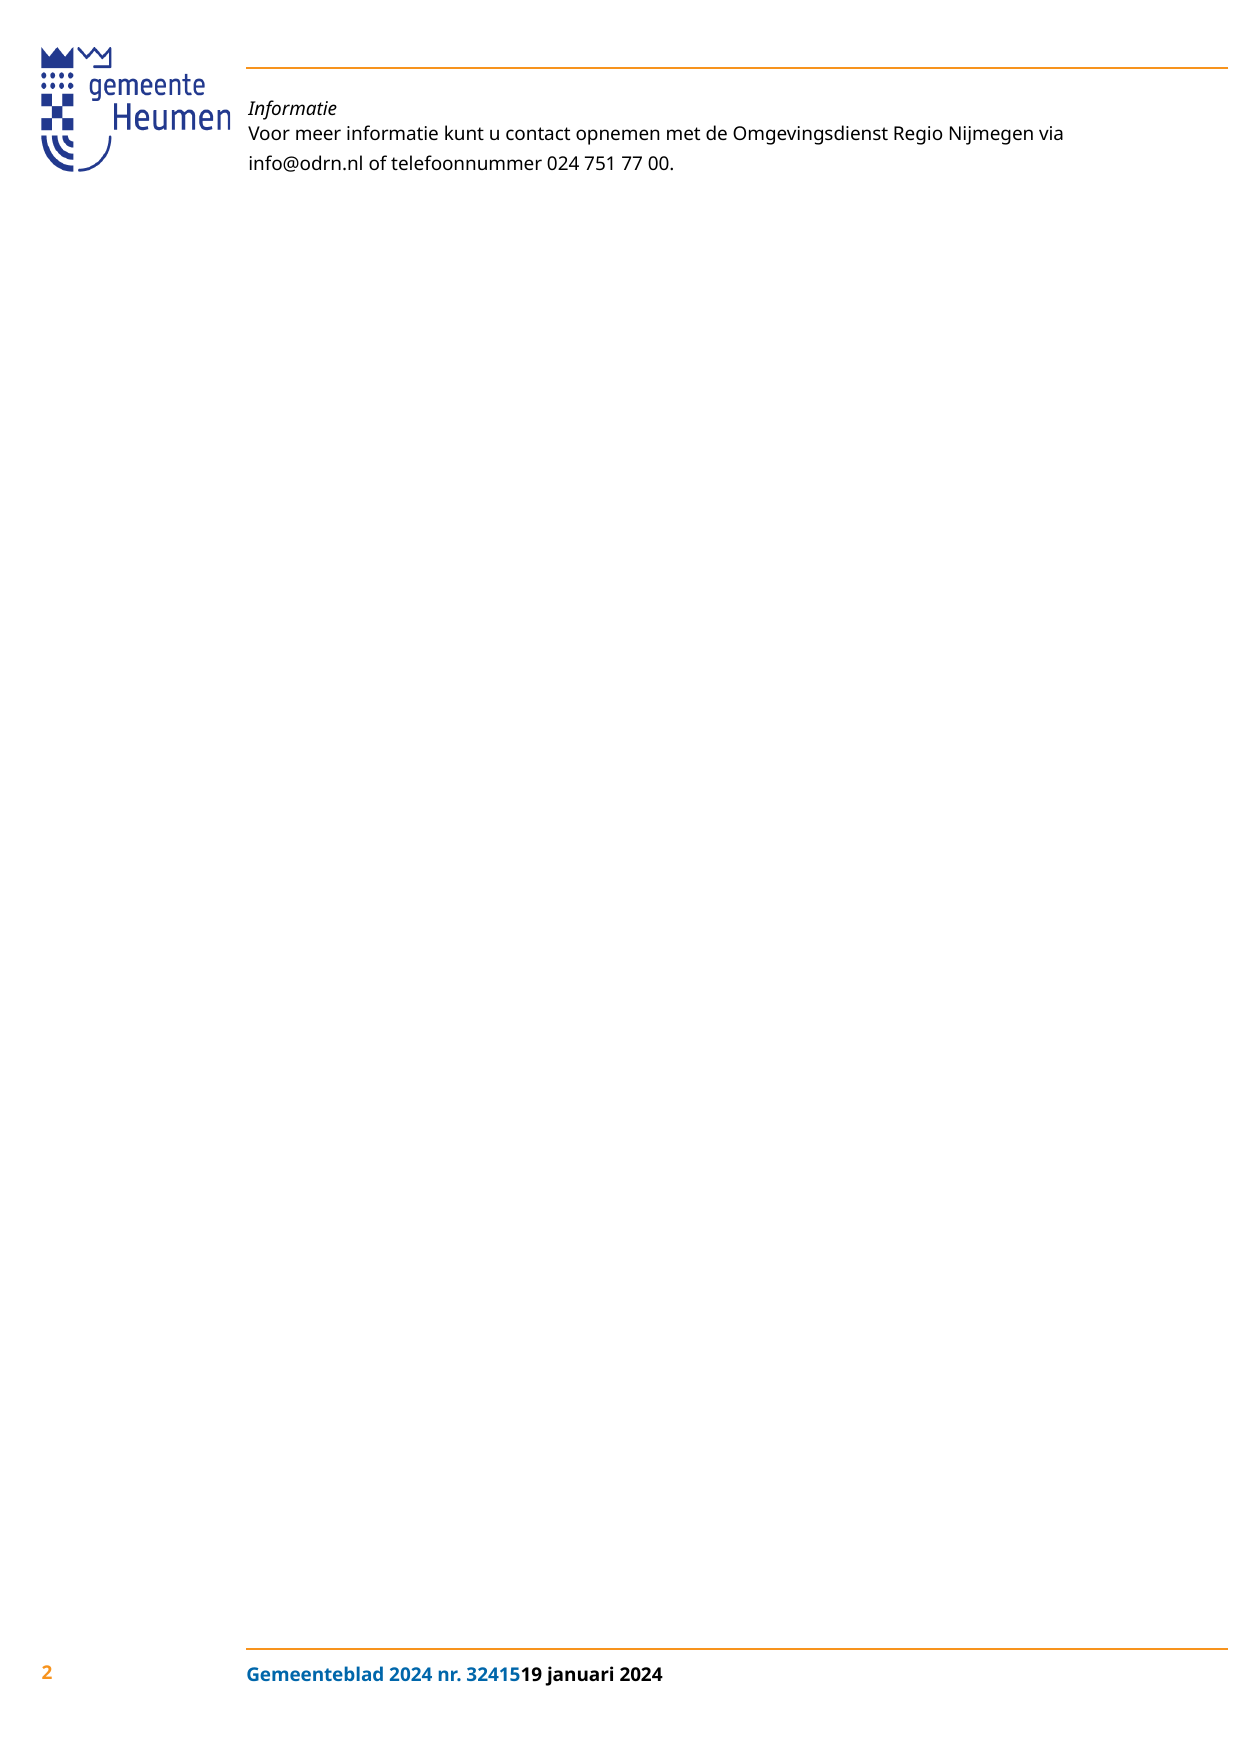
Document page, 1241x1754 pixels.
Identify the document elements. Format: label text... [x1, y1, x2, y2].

text Informatie [248, 95, 1152, 121]
picture [41, 47, 231, 172]
text Voor meer informatie kunt u contact opnemen met de Omgevingsdienst Regio Nijmegen via info@odrn.nl of telefoonnummer 024 751 77 00. [248, 121, 1152, 176]
